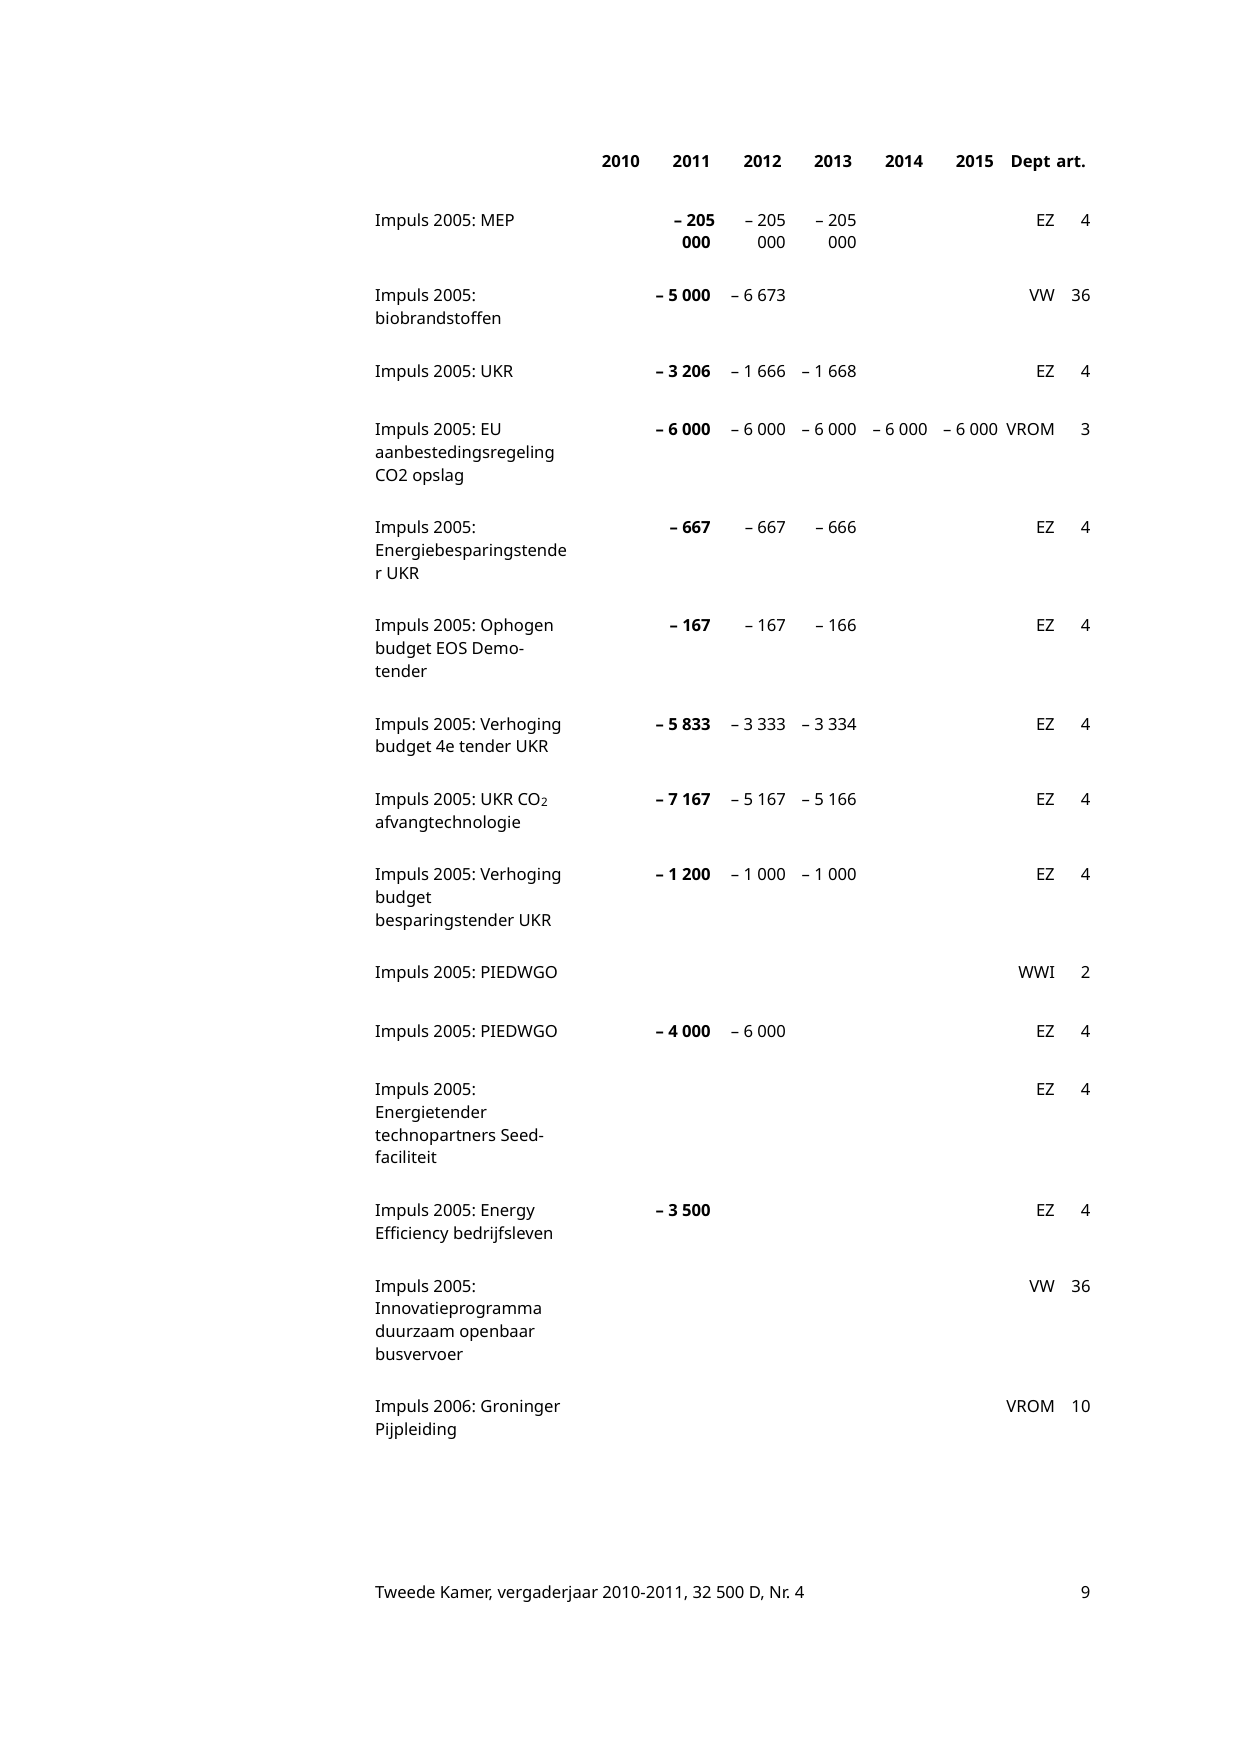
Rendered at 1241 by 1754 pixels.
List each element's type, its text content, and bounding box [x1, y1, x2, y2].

table_header art. [1055, 150, 1090, 208]
table_cell – 7 167 [644, 788, 715, 863]
table_cell 4 [1055, 1020, 1090, 1078]
table_header 2012 [715, 150, 786, 208]
table_cell 3 [1055, 418, 1090, 516]
table_cell [715, 1078, 786, 1199]
table_cell 2 [1055, 961, 1090, 1019]
table_cell 4 [1055, 863, 1090, 961]
table_cell Impuls 2005: PIEDWGO [375, 1020, 573, 1078]
table_cell EZ [998, 516, 1054, 614]
table_cell 36 [1055, 284, 1090, 359]
table_cell – 6 000 [715, 418, 786, 516]
table_cell – 667 [644, 516, 715, 614]
table_cell Impuls 2005: PIEDWGO [375, 961, 573, 1019]
table_cell Impuls 2005: EU aanbestedingsregeling CO2 opslag [375, 418, 573, 516]
table_cell – 6 000 [715, 1020, 786, 1078]
table_cell EZ [998, 863, 1054, 961]
table_cell [927, 1395, 998, 1470]
table_cell [786, 1395, 856, 1470]
table_cell – 1 666 [715, 359, 786, 418]
table_cell [856, 788, 927, 863]
table_cell [856, 1395, 927, 1470]
table_cell Impuls 2005: Energietender technopartners Seed-faciliteit [375, 1078, 573, 1199]
table_cell [573, 1020, 644, 1078]
table_cell EZ [998, 614, 1054, 712]
table_cell 36 [1055, 1274, 1090, 1395]
table_cell [856, 359, 927, 418]
table_cell – 6 000 [786, 418, 856, 516]
table_cell 4 [1055, 788, 1090, 863]
table_cell EZ [998, 1199, 1054, 1274]
table_cell – 5 166 [786, 788, 856, 863]
table_cell [573, 1078, 644, 1199]
table_cell [573, 788, 644, 863]
table_cell EZ [998, 209, 1054, 284]
table_cell [715, 1274, 786, 1395]
table_cell Impuls 2005: Energy Efficiency bedrijfsleven [375, 1199, 573, 1274]
table_cell VW [998, 284, 1054, 359]
table_cell [927, 284, 998, 359]
table_cell [856, 284, 927, 359]
table_cell – 205 000 [715, 209, 786, 284]
table_cell [573, 284, 644, 359]
table_cell [856, 516, 927, 614]
table_cell Impuls 2005: Verhoging budget 4e tender UKR [375, 712, 573, 787]
table_cell – 3 334 [786, 712, 856, 787]
table_cell [573, 1199, 644, 1274]
table_cell 10 [1055, 1395, 1090, 1470]
table_cell [786, 1020, 856, 1078]
table_cell [856, 209, 927, 284]
table_cell [573, 359, 644, 418]
table_cell [644, 1078, 715, 1199]
table_cell VROM [998, 1395, 1054, 1470]
table_cell [927, 209, 998, 284]
table_cell [927, 1199, 998, 1274]
table_cell – 4 000 [644, 1020, 715, 1078]
table_cell – 5 833 [644, 712, 715, 787]
table_cell Impuls 2005: Verhoging budget besparingstender UKR [375, 863, 573, 961]
table_cell 4 [1055, 516, 1090, 614]
table_header 2011 [644, 150, 715, 208]
table_cell 4 [1055, 1078, 1090, 1199]
table_cell – 3 206 [644, 359, 715, 418]
table_cell [927, 359, 998, 418]
table_cell WWI [998, 961, 1054, 1019]
table_cell [786, 284, 856, 359]
table_cell Impuls 2006: Groninger Pijpleiding [375, 1395, 573, 1470]
table_cell – 6 000 [644, 418, 715, 516]
table_cell 4 [1055, 1199, 1090, 1274]
table_cell [856, 712, 927, 787]
table_cell – 1 200 [644, 863, 715, 961]
table_cell [856, 1020, 927, 1078]
table_cell EZ [998, 359, 1054, 418]
table_cell – 3 333 [715, 712, 786, 787]
table_cell [927, 712, 998, 787]
table_cell [573, 1395, 644, 1470]
table_cell – 205 000 [644, 209, 715, 284]
table_cell Impuls 2005: Innovatieprogramma duurzaam openbaar busvervoer [375, 1274, 573, 1395]
table_cell 4 [1055, 614, 1090, 712]
table_cell Impuls 2005: Ophogen budget EOS Demo-tender [375, 614, 573, 712]
table_cell EZ [998, 712, 1054, 787]
table_cell Impuls 2005: UKR [375, 359, 573, 418]
table_cell Impuls 2005: UKR CO2 afvangtechnologie [375, 788, 573, 863]
table_cell [573, 209, 644, 284]
table_cell [927, 516, 998, 614]
table_cell – 667 [715, 516, 786, 614]
table_cell 4 [1055, 712, 1090, 787]
table_cell [573, 614, 644, 712]
table_header 2015 [927, 150, 998, 208]
table_cell Impuls 2005: biobrandstoffen [375, 284, 573, 359]
table_cell – 167 [715, 614, 786, 712]
table_cell [927, 1020, 998, 1078]
table_cell [856, 1199, 927, 1274]
table_cell [786, 1078, 856, 1199]
table_cell – 1 668 [786, 359, 856, 418]
table_cell [644, 961, 715, 1019]
table_header [375, 150, 573, 208]
table_cell EZ [998, 1020, 1054, 1078]
table_cell 4 [1055, 359, 1090, 418]
table_cell – 6 673 [715, 284, 786, 359]
table_cell – 167 [644, 614, 715, 712]
table_cell VW [998, 1274, 1054, 1395]
table_cell [715, 1199, 786, 1274]
table_cell [644, 1274, 715, 1395]
table_cell 4 [1055, 209, 1090, 284]
table_cell [786, 961, 856, 1019]
table_cell [927, 863, 998, 961]
table_cell – 5 167 [715, 788, 786, 863]
table_cell [856, 863, 927, 961]
table_cell [856, 961, 927, 1019]
table_cell [573, 516, 644, 614]
table_cell [715, 1395, 786, 1470]
table_cell EZ [998, 1078, 1054, 1199]
table_cell [927, 961, 998, 1019]
table_cell [644, 1395, 715, 1470]
table_cell – 166 [786, 614, 856, 712]
table_cell [927, 1078, 998, 1199]
table_cell [573, 418, 644, 516]
table_cell [927, 788, 998, 863]
table_cell – 1 000 [786, 863, 856, 961]
table_cell [573, 1274, 644, 1395]
table_cell VROM [998, 418, 1054, 516]
table_cell Impuls 2005: MEP [375, 209, 573, 284]
table_cell EZ [998, 788, 1054, 863]
table_header 2010 [573, 150, 644, 208]
table_cell – 6 000 [856, 418, 927, 516]
table_cell – 205 000 [786, 209, 856, 284]
table_header 2013 [786, 150, 856, 208]
table_cell – 6 000 [927, 418, 998, 516]
table_cell [856, 1274, 927, 1395]
table_cell [856, 614, 927, 712]
table_cell [573, 961, 644, 1019]
table_cell [573, 863, 644, 961]
table_cell – 3 500 [644, 1199, 715, 1274]
table_cell [715, 961, 786, 1019]
table_cell [856, 1078, 927, 1199]
table_cell [786, 1199, 856, 1274]
table_header Dept [998, 150, 1054, 208]
table_header 2014 [856, 150, 927, 208]
table_cell – 5 000 [644, 284, 715, 359]
table_cell [786, 1274, 856, 1395]
table_cell – 666 [786, 516, 856, 614]
table_cell [573, 712, 644, 787]
table_cell Impuls 2005: Energiebesparingstender UKR [375, 516, 573, 614]
table_cell [927, 614, 998, 712]
table_cell – 1 000 [715, 863, 786, 961]
table_cell [927, 1274, 998, 1395]
